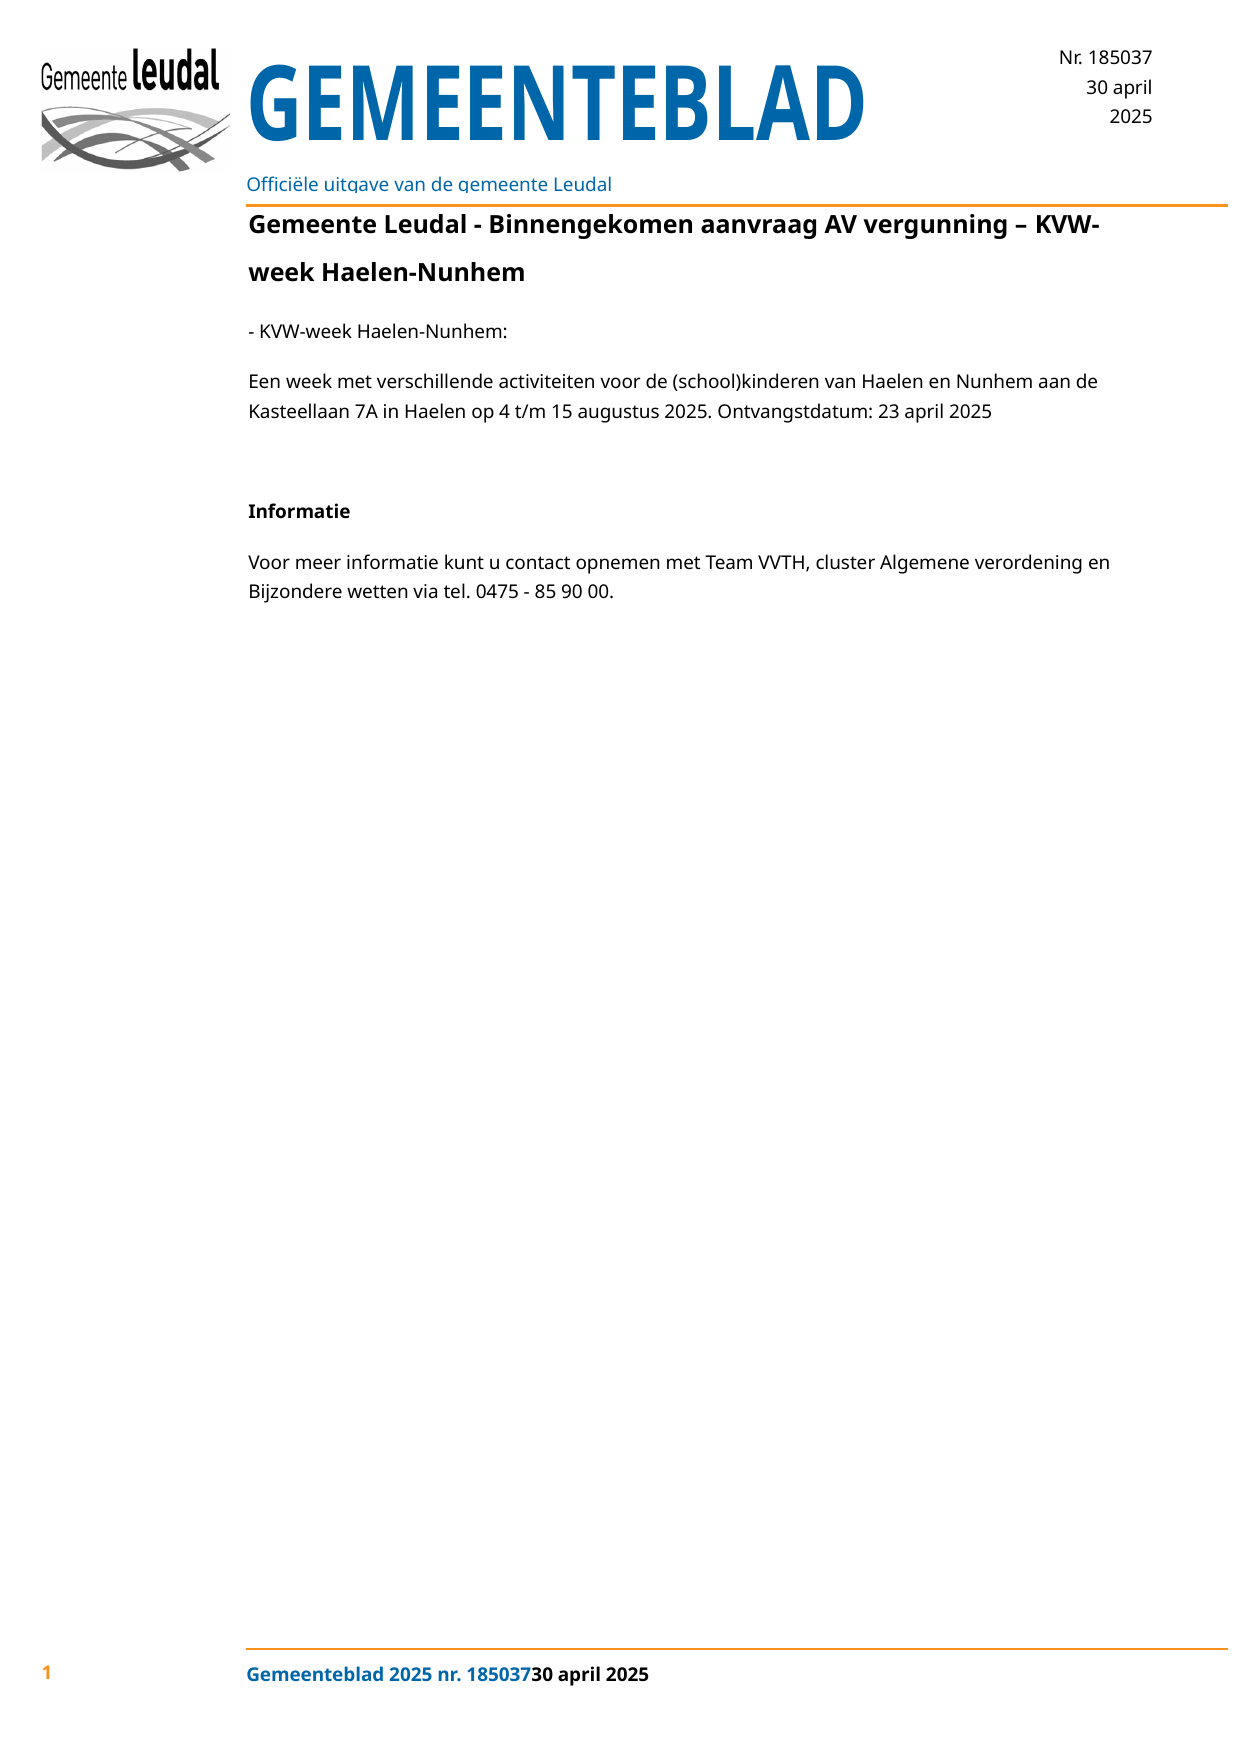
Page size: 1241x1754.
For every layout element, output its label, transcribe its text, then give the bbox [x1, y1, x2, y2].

picture [41, 47, 231, 172]
text Gemeente Leudal - Binnengekomen aanvraag AV vergunning – KVW-week Haelen-Nunhem [248, 207, 1152, 288]
text Een week met verschillende activiteiten voor de (school)kinderen van Haelen en Nunhem aan de Kasteellaan 7A in Haelen op 4 t/m 15 augustus 2025. Ontvangstdatum: 23 april 2025 [248, 368, 1152, 424]
text Informatie [248, 499, 1152, 524]
text - KVW-week Haelen-Nunhem: [248, 318, 1152, 344]
text Voor meer informatie kunt u contact opnemen met Team VVTH, cluster Algemene verordening en Bijzondere wetten via tel. 0475 - 85 90 00. [248, 549, 1152, 604]
